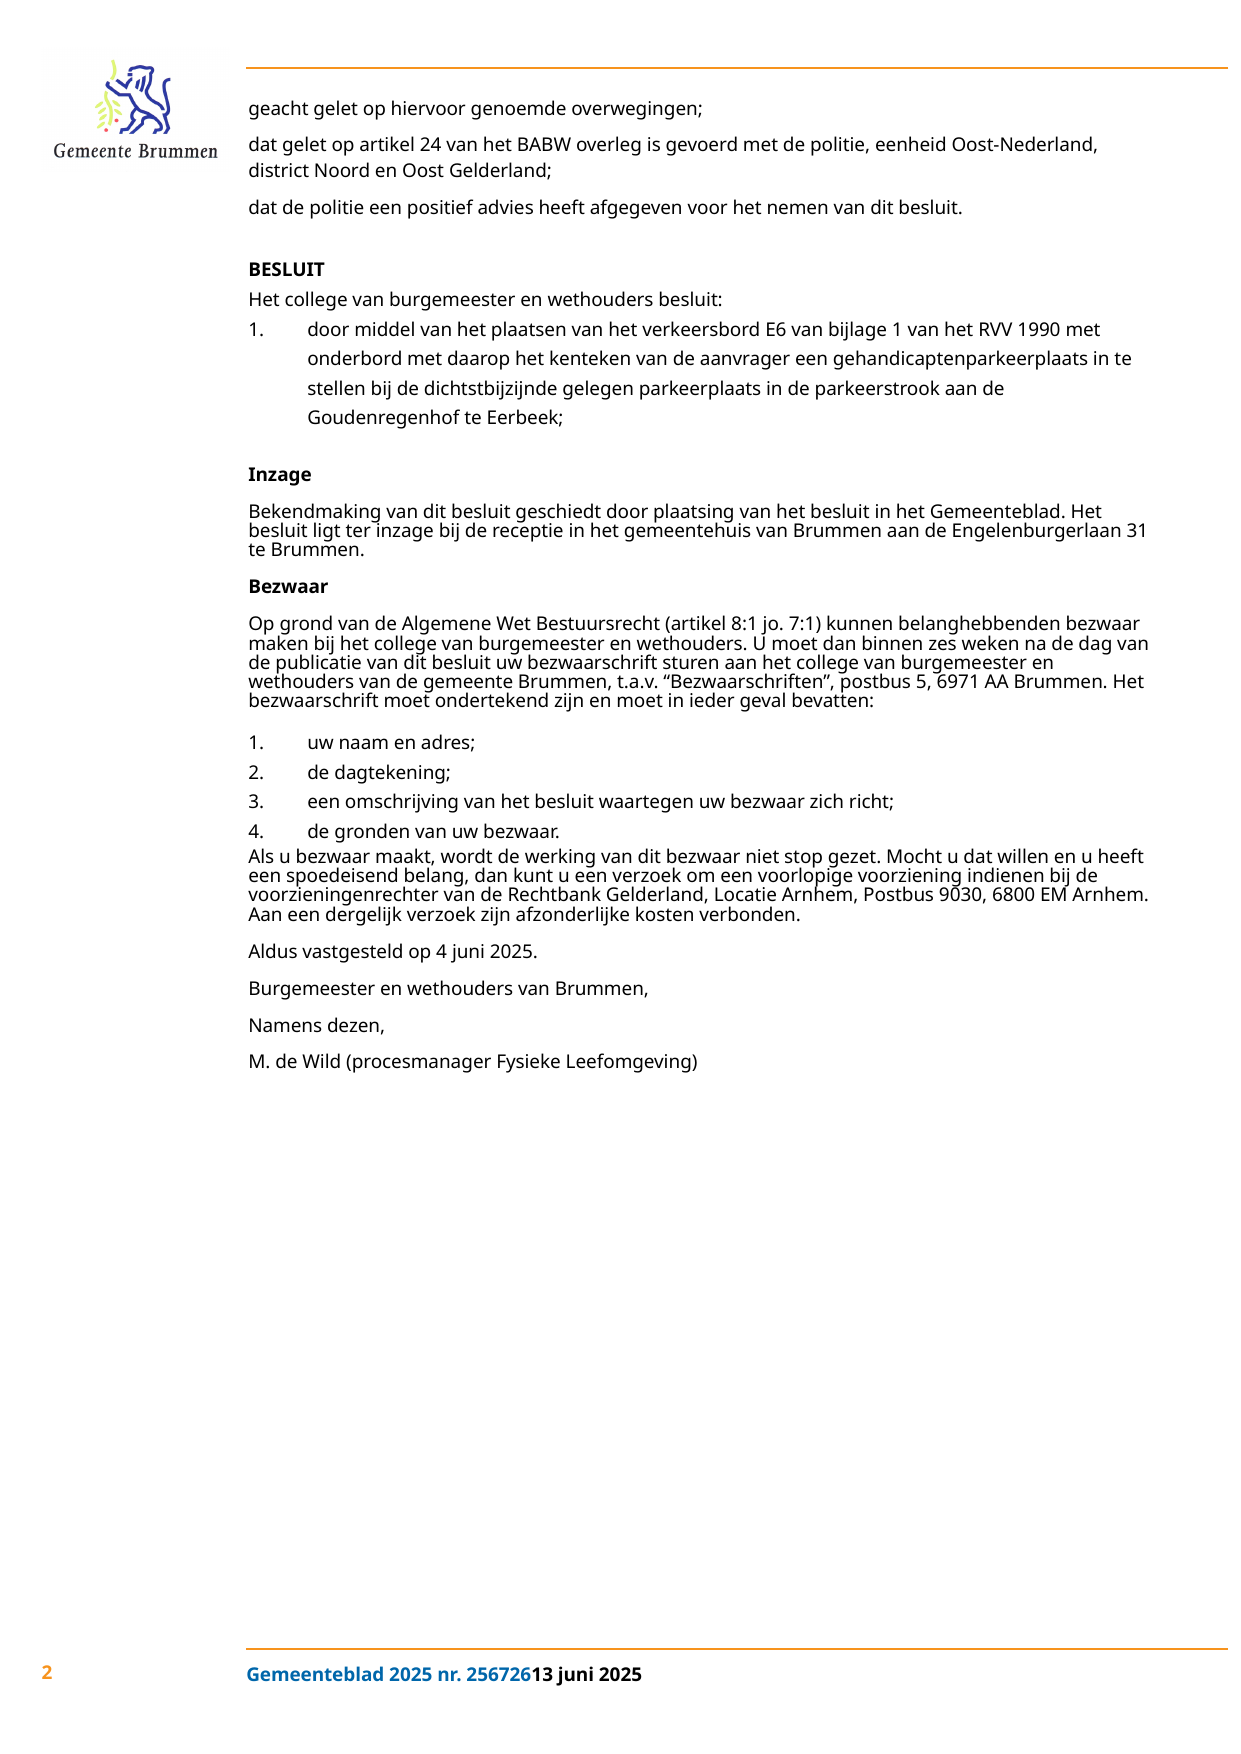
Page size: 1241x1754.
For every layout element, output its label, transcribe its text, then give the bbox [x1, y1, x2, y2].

text Bekendmaking van dit besluit geschiedt door plaatsing van het besluit in het Gemeenteblad. Het besluit ligt ter inzage bij de receptie in het gemeentehuis van Brummen aan de Engelenburgerlaan 31 te Brummen. [248, 503, 1152, 561]
list een omschrijving van het besluit waartegen uw bezwaar zich richt; [248, 789, 1152, 814]
list uw naam en adres; [248, 729, 1152, 755]
list door middel van het plaatsen van het verkeersbord E6 van bijlage 1 van het RVV 1990 met onderbord met daarop het kenteken van de aanvrager een gehandicaptenparkeerplaats in te stellen bij de dichtstbijzijnde gelegen parkeerplaats in de parkeerstrook aan de Goudenregenhof te Eerbeek; [248, 316, 1152, 430]
list de gronden van uw bezwaar. [248, 818, 1152, 844]
text Als u bezwaar maakt, wordt de werking van dit bezwaar niet stop gezet. Mocht u dat willen en u heeft een spoedeisend belang, dan kunt u een verzoek om een voorlopige voorziening indienen bij de voorzieningenrechter van de Rechtbank Gelderland, Locatie Arnhem, Postbus 9030, 6800 EM Arnhem. Aan een dergelijk verzoek zijn afzonderlijke kosten verbonden. [248, 848, 1152, 925]
text dat de politie een positief advies heeft afgegeven voor het nemen van dit besluit. [248, 194, 1152, 219]
text Bezwaar [248, 578, 1152, 598]
text Op grond van de Algemene Wet Bestuursrecht (artikel 8:1 jo. 7:1) kunnen belanghebbenden bezwaar maken bij het college van burgemeester en wethouders. U moet dan binnen zes weken na de dag van de publicatie van dit besluit uw bezwaarschrift sturen aan het college van burgemeester en wethouders van de gemeente Brummen, t.a.v. “Bezwaarschriften”, postbus 5, 6971 AA Brummen. Het bezwaarschrift moet ondertekend zijn en moet in ieder geval bevatten: [248, 615, 1152, 712]
text BESLUIT [248, 257, 1152, 282]
text Burgemeester en wethouders van Brummen, [248, 979, 1152, 999]
text geacht gelet op hiervoor genoemde overwegingen; [248, 95, 1152, 121]
picture [41, 47, 231, 172]
text Aldus vastgesteld op 4 juni 2025. [248, 943, 1152, 962]
text Inzage [248, 466, 1152, 485]
text Het college van burgemeester en wethouders besluit: [248, 286, 1152, 312]
text Namens dezen, [248, 1017, 1152, 1036]
list de dagtekening; [248, 759, 1152, 785]
text M. de Wild (procesmanager Fysieke Leefomgeving) [248, 1053, 1152, 1073]
text dat gelet op artikel 24 van het BABW overleg is gevoerd met de politie, eenheid Oost-Nederland, district Noord en Oost Gelderland; [248, 131, 1152, 183]
